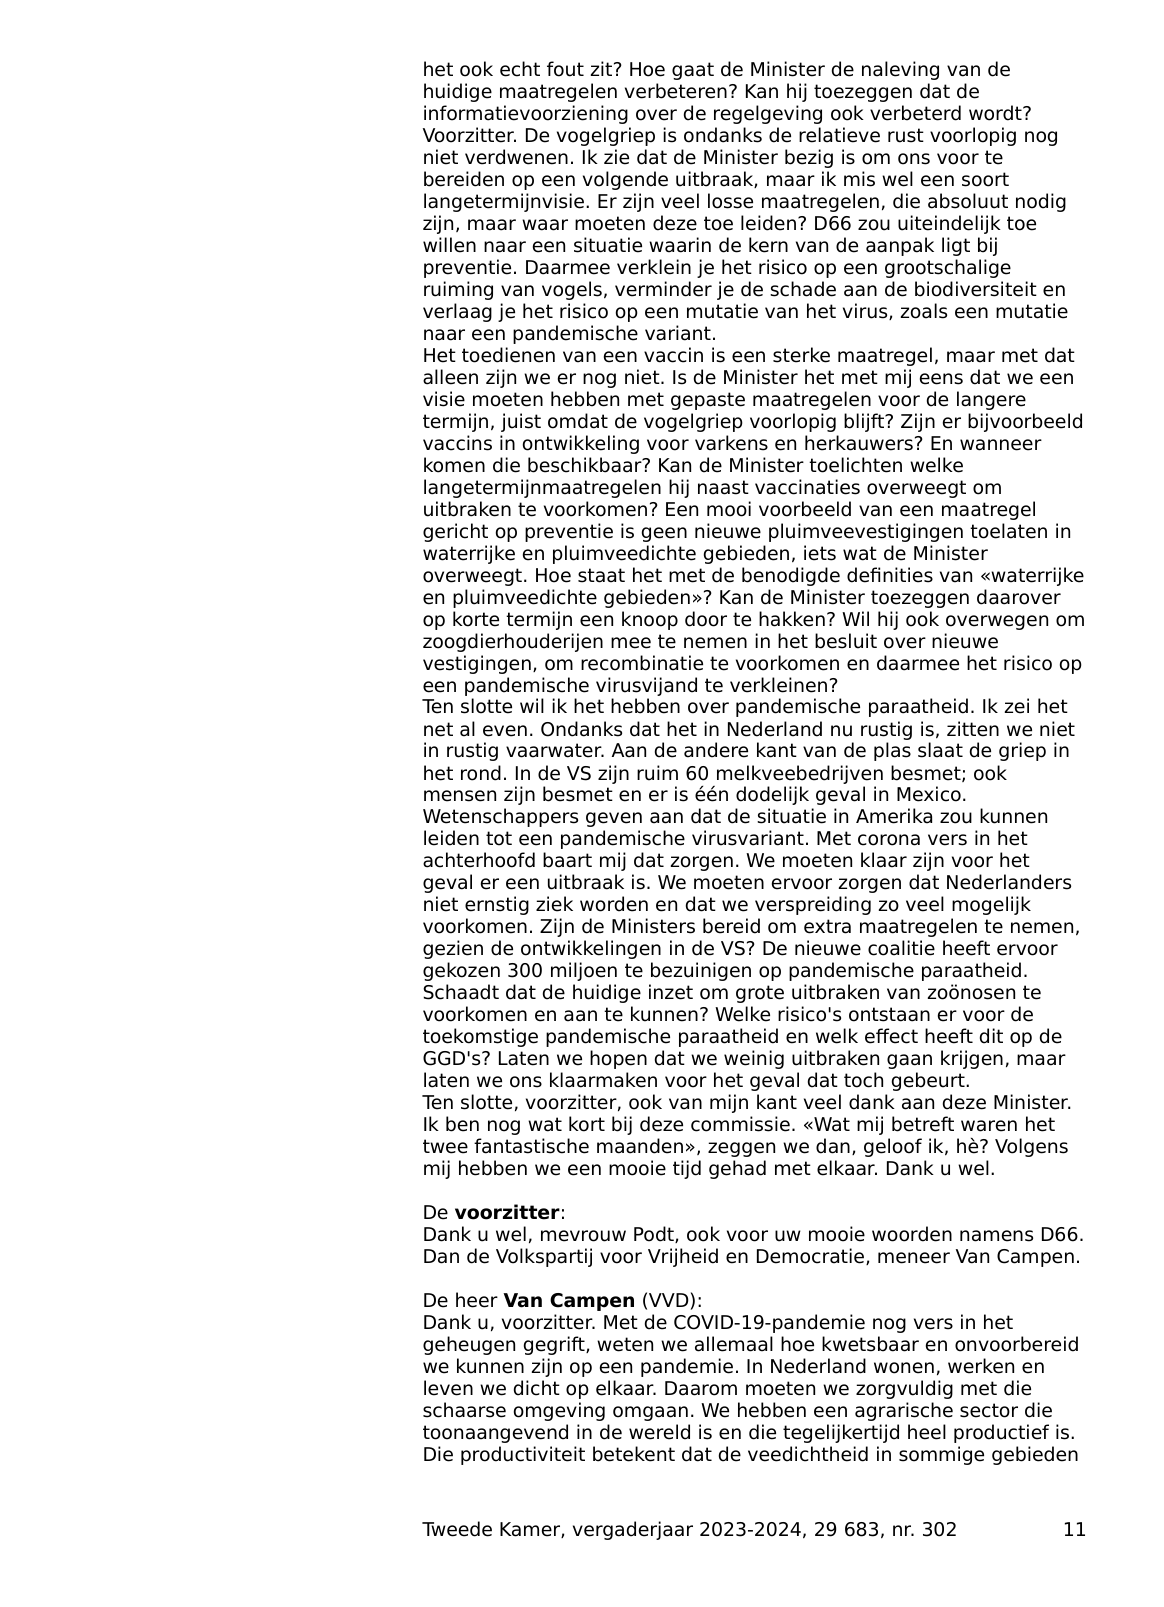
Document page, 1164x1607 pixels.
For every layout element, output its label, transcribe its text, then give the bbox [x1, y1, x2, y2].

text het ook echt fout zit? Hoe gaat de Minister de naleving van de huidige maatregelen verbeteren? Kan hij toezeggen dat de informatievoorziening over de regelgeving ook verbeterd wordt? [422, 59, 1087, 125]
text Voorzitter. De vogelgriep is ondanks de relatieve rust voorlopig nog niet verdwenen. Ik zie dat de Minister bezig is om ons voor te bereiden op een volgende uitbraak, maar ik mis wel een soort langetermijnvisie. Er zijn veel losse maatregelen, die absoluut nodig zijn, maar waar moeten deze toe leiden? D66 zou uiteindelijk toe willen naar een situatie waarin de kern van de aanpak ligt bij preventie. Daarmee verklein je het risico op een grootschalige ruiming van vogels, verminder je de schade aan de biodiversiteit en verlaag je het risico op een mutatie van het virus, zoals een mutatie naar een pandemische variant. [422, 125, 1087, 345]
text Ten slotte, voorzitter, ook van mijn kant veel dank aan deze Minister. Ik ben nog wat kort bij deze commissie. «Wat mij betreft waren het twee fantastische maanden», zeggen we dan, geloof ik, hè? Volgens mij hebben we een mooie tijd gehad met elkaar. Dank u wel. [422, 1092, 1087, 1180]
text De heer Van Campen (VVD): [422, 1290, 1087, 1312]
text Dank u, voorzitter. Met de COVID-19-pandemie nog vers in het geheugen gegrift, weten we allemaal hoe kwetsbaar en onvoorbereid we kunnen zijn op een pandemie. In Nederland wonen, werken en leven we dicht op elkaar. Daarom moeten we zorgvuldig met die schaarse omgeving omgaan. We hebben een agrarische sector die toonaangevend in de wereld is en die tegelijkertijd heel productief is. Die productiviteit betekent dat de veedichtheid in sommige gebieden [422, 1312, 1087, 1466]
text Het toedienen van een vaccin is een sterke maatregel, maar met dat alleen zijn we er nog niet. Is de Minister het met mij eens dat we een visie moeten hebben met gepaste maatregelen voor de langere termijn, juist omdat de vogelgriep voorlopig blijft? Zijn er bijvoorbeeld vaccins in ontwikkeling voor varkens en herkauwers? En wanneer komen die beschikbaar? Kan de Minister toelichten welke langetermijnmaatregelen hij naast vaccinaties overweegt om uitbraken te voorkomen? Een mooi voorbeeld van een maatregel gericht op preventie is geen nieuwe pluimveevestigingen toelaten in waterrijke en pluimveedichte gebieden, iets wat de Minister overweegt. Hoe staat het met de benodigde definities van «waterrijke en pluimveedichte gebieden»? Kan de Minister toezeggen daarover op korte termijn een knoop door te hakken? Wil hij ook overwegen om zoogdierhouderijen mee te nemen in het besluit over nieuwe vestigingen, om recombinatie te voorkomen en daarmee het risico op een pandemische virusvijand te verkleinen? [422, 345, 1087, 696]
text Ten slotte wil ik het hebben over pandemische paraatheid. Ik zei het net al even. Ondanks dat het in Nederland nu rustig is, zitten we niet in rustig vaarwater. Aan de andere kant van de plas slaat de griep in het rond. In de VS zijn ruim 60 melkveebedrijven besmet; ook mensen zijn besmet en er is één dodelijk geval in Mexico. Wetenschappers geven aan dat de situatie in Amerika zou kunnen leiden tot een pandemische virusvariant. Met corona vers in het achterhoofd baart mij dat zorgen. We moeten klaar zijn voor het geval er een uitbraak is. We moeten ervoor zorgen dat Nederlanders niet ernstig ziek worden en dat we verspreiding zo veel mogelijk voorkomen. Zijn de Ministers bereid om extra maatregelen te nemen, gezien de ontwikkelingen in de VS? De nieuwe coalitie heeft ervoor gekozen 300 miljoen te bezuinigen op pandemische paraatheid. Schaadt dat de huidige inzet om grote uitbraken van zoönosen te voorkomen en aan te kunnen? Welke risico's ontstaan er voor de toekomstige pandemische paraatheid en welk effect heeft dit op de GGD's? Laten we hopen dat we weinig uitbraken gaan krijgen, maar laten we ons klaarmaken voor het geval dat toch gebeurt. [422, 696, 1087, 1092]
text De voorzitter: [422, 1202, 1087, 1224]
text Dank u wel, mevrouw Podt, ook voor uw mooie woorden namens D66. Dan de Volkspartij voor Vrijheid en Democratie, meneer Van Campen. [422, 1224, 1087, 1268]
